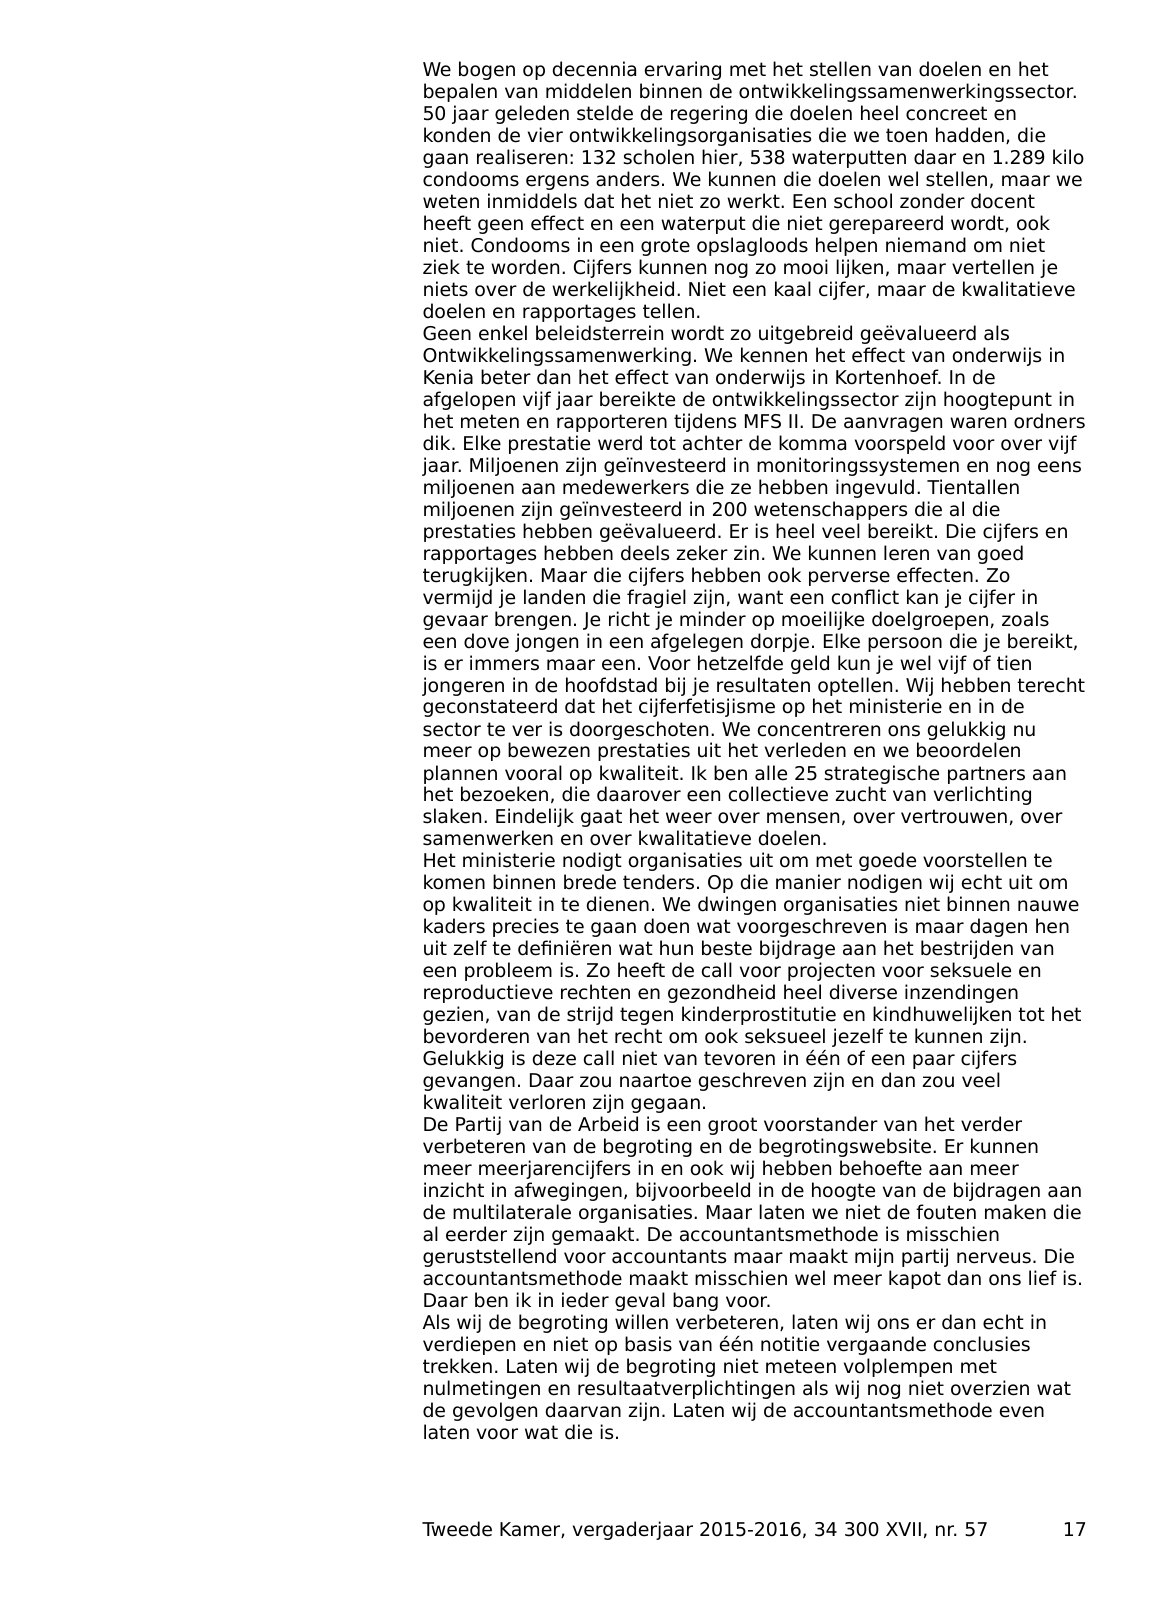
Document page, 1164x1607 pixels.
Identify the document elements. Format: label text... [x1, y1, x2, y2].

text Als wij de begroting willen verbeteren, laten wij ons er dan echt in verdiepen en niet op basis van één notitie vergaande conclusies trekken. Laten wij de begroting niet meteen volplempen met nulmetingen en resultaatverplichtingen als wij nog niet overzien wat de gevolgen daarvan zijn. Laten wij de accountantsmethode even laten voor wat die is. [422, 1312, 1087, 1444]
text Het ministerie nodigt organisaties uit om met goede voorstellen te komen binnen brede tenders. Op die manier nodigen wij echt uit om op kwaliteit in te dienen. We dwingen organisaties niet binnen nauwe kaders precies te gaan doen wat voorgeschreven is maar dagen hen uit zelf te definiëren wat hun beste bijdrage aan het bestrijden van een probleem is. Zo heeft de call voor projecten voor seksuele en reproductieve rechten en gezondheid heel diverse inzendingen gezien, van de strijd tegen kinderprostitutie en kindhuwelijken tot het bevorderen van het recht om ook seksueel jezelf te kunnen zijn. Gelukkig is deze call niet van tevoren in één of een paar cijfers gevangen. Daar zou naartoe geschreven zijn en dan zou veel kwaliteit verloren zijn gegaan. [422, 850, 1087, 1114]
text Geen enkel beleidsterrein wordt zo uitgebreid geëvalueerd als Ontwikkelingssamenwerking. We kennen het effect van onderwijs in Kenia beter dan het effect van onderwijs in Kortenhoef. In de afgelopen vijf jaar bereikte de ontwikkelingssector zijn hoogtepunt in het meten en rapporteren tijdens MFS II. De aanvragen waren ordners dik. Elke prestatie werd tot achter de komma voorspeld voor over vijf jaar. Miljoenen zijn geïnvesteerd in monitoringssystemen en nog eens miljoenen aan medewerkers die ze hebben ingevuld. Tientallen miljoenen zijn geïnvesteerd in 200 wetenschappers die al die prestaties hebben geëvalueerd. Er is heel veel bereikt. Die cijfers en rapportages hebben deels zeker zin. We kunnen leren van goed terugkijken. Maar die cijfers hebben ook perverse effecten. Zo vermijd je landen die fragiel zijn, want een conflict kan je cijfer in gevaar brengen. Je richt je minder op moeilijke doelgroepen, zoals een dove jongen in een afgelegen dorpje. Elke persoon die je bereikt, is er immers maar een. Voor hetzelfde geld kun je wel vijf of tien jongeren in de hoofdstad bij je resultaten optellen. Wij hebben terecht geconstateerd dat het cijferfetisjisme op het ministerie en in de sector te ver is doorgeschoten. We concentreren ons gelukkig nu meer op bewezen prestaties uit het verleden en we beoordelen plannen vooral op kwaliteit. Ik ben alle 25 strategische partners aan het bezoeken, die daarover een collectieve zucht van verlichting slaken. Eindelijk gaat het weer over mensen, over vertrouwen, over samenwerken en over kwalitatieve doelen. [422, 323, 1087, 850]
text De Partij van de Arbeid is een groot voorstander van het verder verbeteren van de begroting en de begrotingswebsite. Er kunnen meer meerjarencijfers in en ook wij hebben behoefte aan meer inzicht in afwegingen, bijvoorbeeld in de hoogte van de bijdragen aan de multilaterale organisaties. Maar laten we niet de fouten maken die al eerder zijn gemaakt. De accountantsmethode is misschien geruststellend voor accountants maar maakt mijn partij nerveus. Die accountantsmethode maakt misschien wel meer kapot dan ons lief is. Daar ben ik in ieder geval bang voor. [422, 1114, 1087, 1312]
text We bogen op decennia ervaring met het stellen van doelen en het bepalen van middelen binnen de ontwikkelingssamenwerkingssector. 50 jaar geleden stelde de regering die doelen heel concreet en konden de vier ontwikkelingsorganisaties die we toen hadden, die gaan realiseren: 132 scholen hier, 538 waterputten daar en 1.289 kilo condooms ergens anders. We kunnen die doelen wel stellen, maar we weten inmiddels dat het niet zo werkt. Een school zonder docent heeft geen effect en een waterput die niet gerepareerd wordt, ook niet. Condooms in een grote opslagloods helpen niemand om niet ziek te worden. Cijfers kunnen nog zo mooi lijken, maar vertellen je niets over de werkelijkheid. Niet een kaal cijfer, maar de kwalitatieve doelen en rapportages tellen. [422, 59, 1087, 323]
